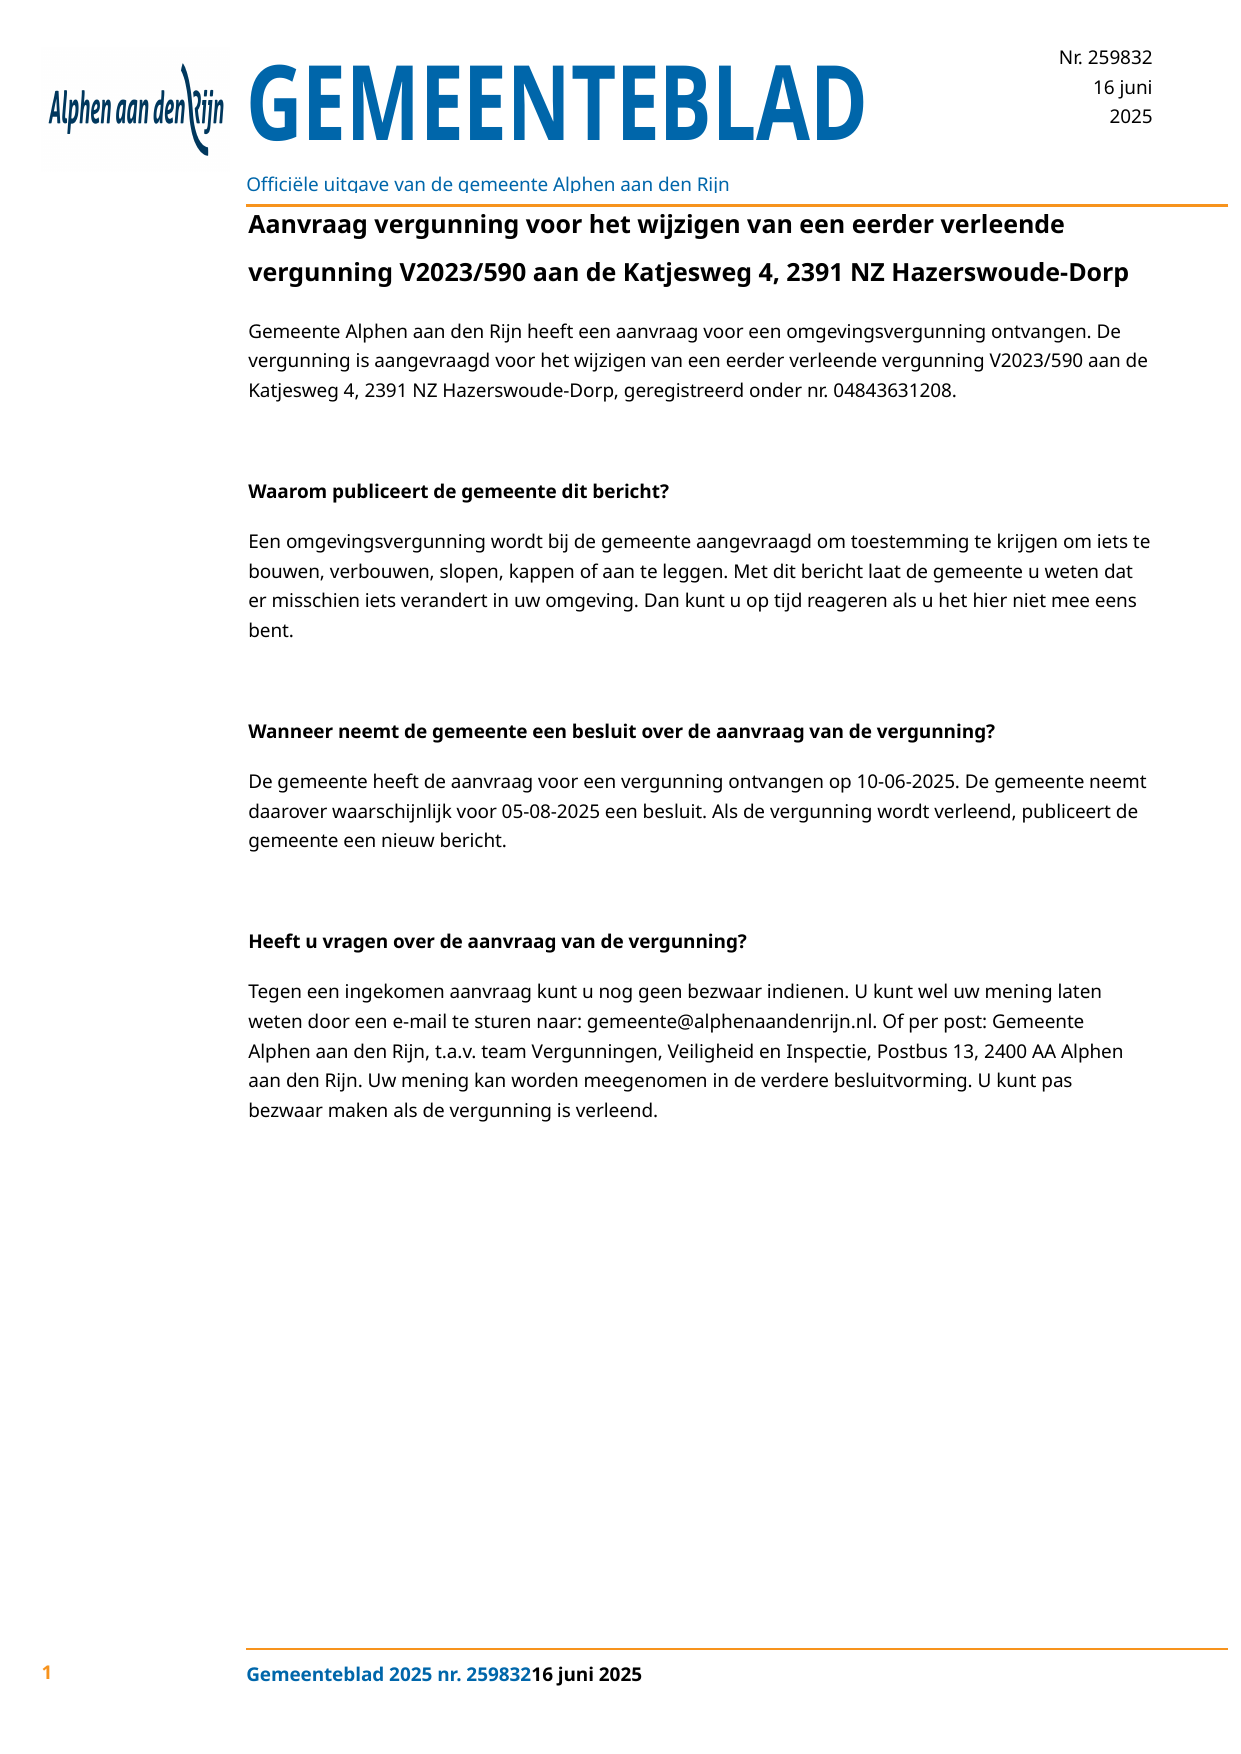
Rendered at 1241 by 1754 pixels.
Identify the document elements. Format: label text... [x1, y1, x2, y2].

text Aanvraag vergunning voor het wijzigen van een eerder verleende vergunning V2023/590 aan de Katjesweg 4, 2391 NZ Hazerswoude-Dorp [248, 207, 1152, 288]
text Tegen een ingekomen aanvraag kunt u nog geen bezwaar indienen. U kunt wel uw mening laten weten door een e-mail te sturen naar: gemeente@alphenaandenrijn.nl. Of per post: Gemeente Alphen aan den Rijn, t.a.v. team Vergunningen, Veiligheid en Inspectie, Postbus 13, 2400 AA Alphen aan den Rijn. Uw mening kan worden meegenomen in de verdere besluitvorming. U kunt pas bezwaar maken als de vergunning is verleend. [248, 979, 1152, 1123]
text Wanneer neemt de gemeente een besluit over de aanvraag van de vergunning? [248, 718, 1152, 744]
text Gemeente Alphen aan den Rijn heeft een aanvraag voor een omgevingsvergunning ontvangen. De vergunning is aangevraagd voor het wijzigen van een eerder verleende vergunning V2023/590 aan de Katjesweg 4, 2391 NZ Hazerswoude-Dorp, geregistreerd onder nr. 04843631208. [248, 318, 1152, 403]
text De gemeente heeft de aanvraag voor een vergunning ontvangen op 10-06-2025. De gemeente neemt daarover waarschijnlijk voor 05-08-2025 een besluit. Als de vergunning wordt verleend, publiceert de gemeente een nieuw bericht. [248, 768, 1152, 853]
picture [41, 47, 231, 172]
text Een omgevingsvergunning wordt bij de gemeente aangevraagd om toestemming te krijgen om iets te bouwen, verbouwen, slopen, kappen of aan te leggen. Met dit bericht laat de gemeente u weten dat er misschien iets verandert in uw omgeving. Dan kunt u op tijd reageren als u het hier niet mee eens bent. [248, 528, 1152, 643]
text Heeft u vragen over de aanvraag van de vergunning? [248, 928, 1152, 954]
text Waarom publiceert de gemeente dit bericht? [248, 478, 1152, 504]
